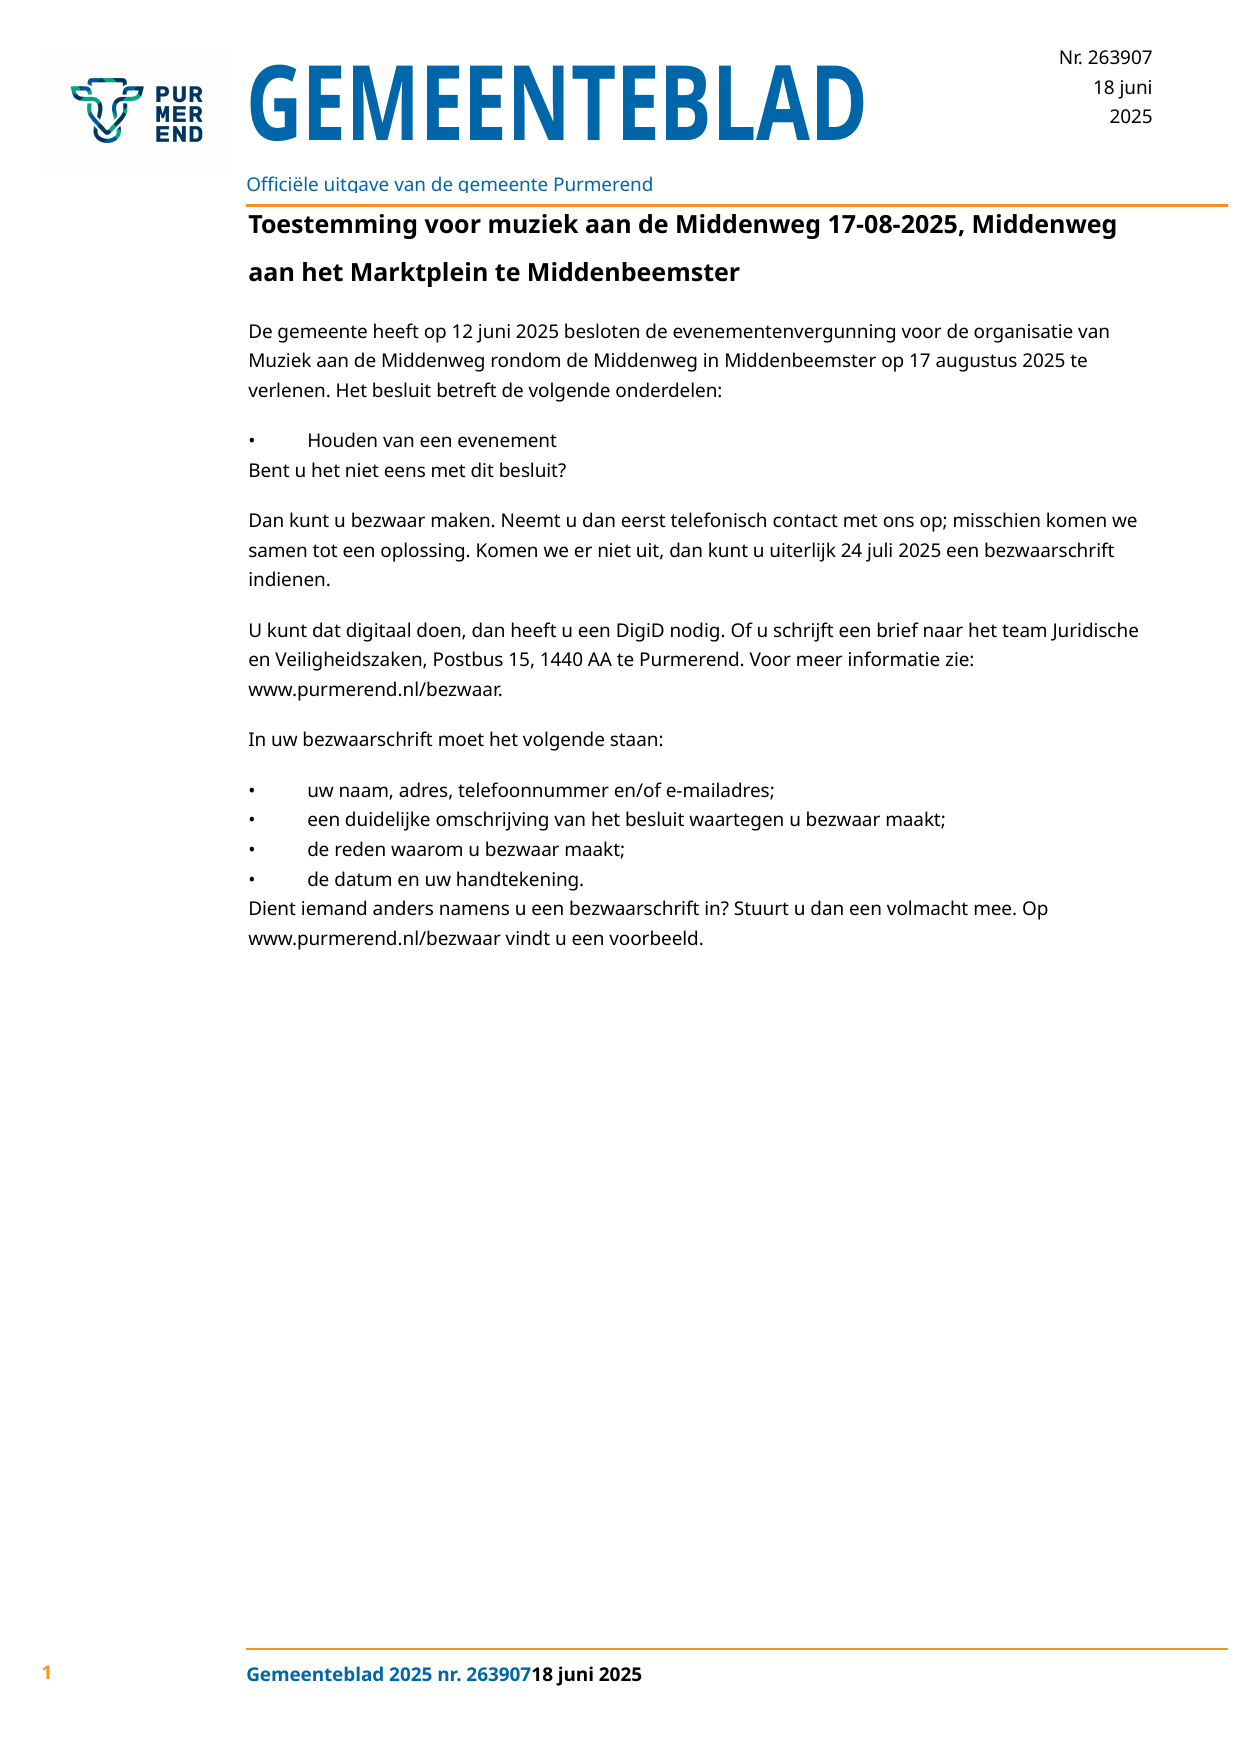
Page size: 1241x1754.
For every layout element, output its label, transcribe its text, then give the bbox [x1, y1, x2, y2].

text De gemeente heeft op 12 juni 2025 besloten de evenementenvergunning voor de organisatie van Muziek aan de Middenweg rondom de Middenweg in Middenbeemster op 17 augustus 2025 te verlenen. Het besluit betreft de volgende onderdelen: [248, 318, 1152, 403]
list een duidelijke omschrijving van het besluit waartegen u bezwaar maakt; [248, 807, 1152, 832]
text Dan kunt u bezwaar maken. Neemt u dan eerst telefonisch contact met ons op; misschien komen we samen tot een oplossing. Komen we er niet uit, dan kunt u uiterlijk 24 juli 2025 een bezwaarschrift indienen. [248, 507, 1152, 592]
list de datum en uw handtekening. [248, 866, 1152, 892]
list uw naam, adres, telefoonnummer en/of e-mailadres; [248, 777, 1152, 803]
list de reden waarom u bezwaar maakt; [248, 836, 1152, 862]
text Bent u het niet eens met dit besluit? [248, 457, 1152, 483]
text Dient iemand anders namens u een bezwaarschrift in? Stuurt u dan een volmacht mee. Op www.purmerend.nl/bezwaar vindt u een voorbeeld. [248, 895, 1152, 951]
text U kunt dat digitaal doen, dan heeft u een DigiD nodig. Of u schrijft een brief naar het team Juridische en Veiligheidszaken, Postbus 15, 1440 AA te Purmerend. Voor meer informatie zie: www.purmerend.nl/bezwaar. [248, 617, 1152, 702]
picture [41, 47, 231, 172]
text Toestemming voor muziek aan de Middenweg 17-08-2025, Middenweg aan het Marktplein te Middenbeemster [248, 207, 1152, 288]
text In uw bezwaarschrift moet het volgende staan: [248, 727, 1152, 752]
list Houden van een evenement [248, 427, 1152, 453]
